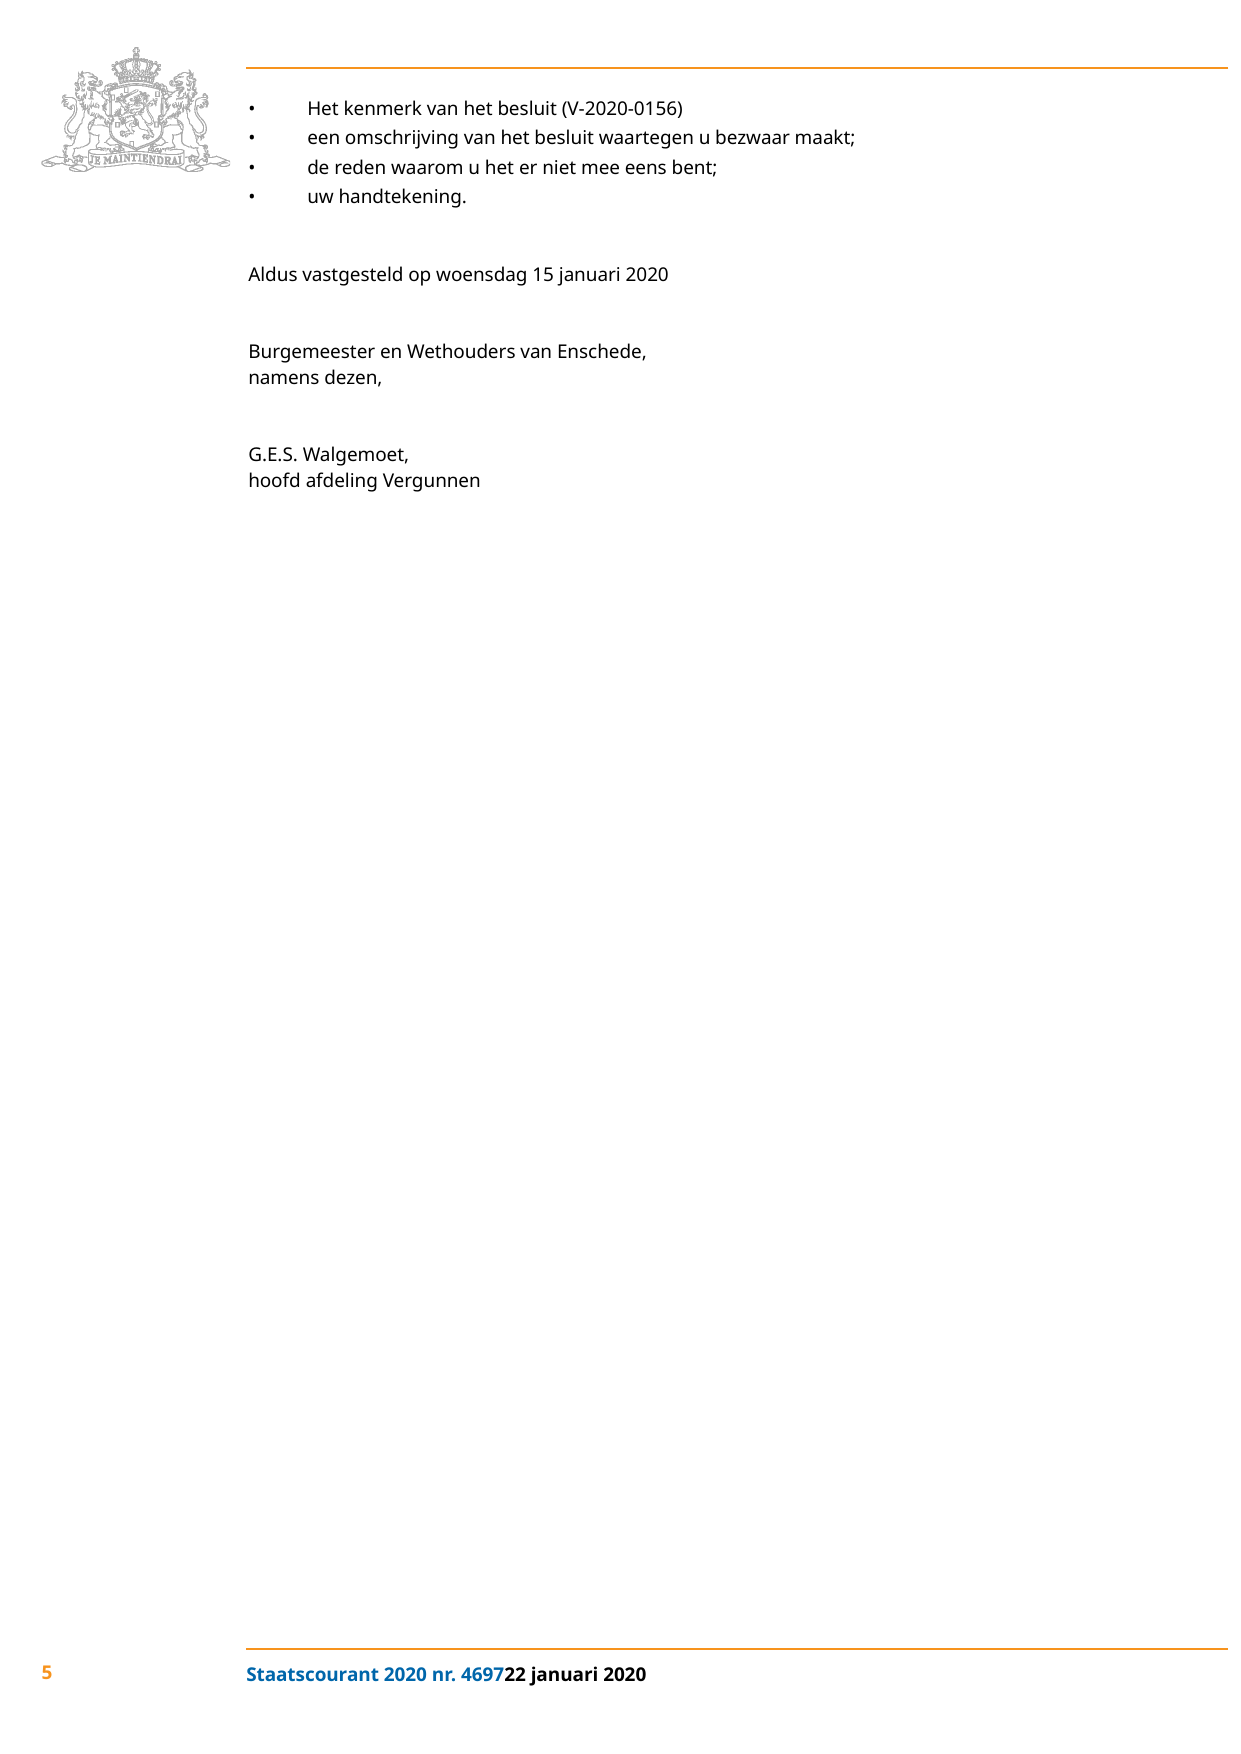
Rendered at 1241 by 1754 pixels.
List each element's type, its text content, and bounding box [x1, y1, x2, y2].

text hoofd afdeling Vergunnen [248, 467, 1152, 492]
text Burgemeester en Wethouders van Enschede, [248, 338, 1152, 364]
list uw handtekening. [248, 183, 1152, 209]
text namens dezen, [248, 364, 1152, 389]
picture [41, 47, 231, 172]
list Het kenmerk van het besluit (V-2020-0156) [248, 95, 1152, 121]
list de reden waarom u het er niet mee eens bent; [248, 154, 1152, 180]
text G.E.S. Walgemoet, [248, 441, 1152, 467]
text Aldus vastgesteld op woensdag 15 januari 2020 [248, 261, 1152, 287]
list een omschrijving van het besluit waartegen u bezwaar maakt; [248, 124, 1152, 150]
